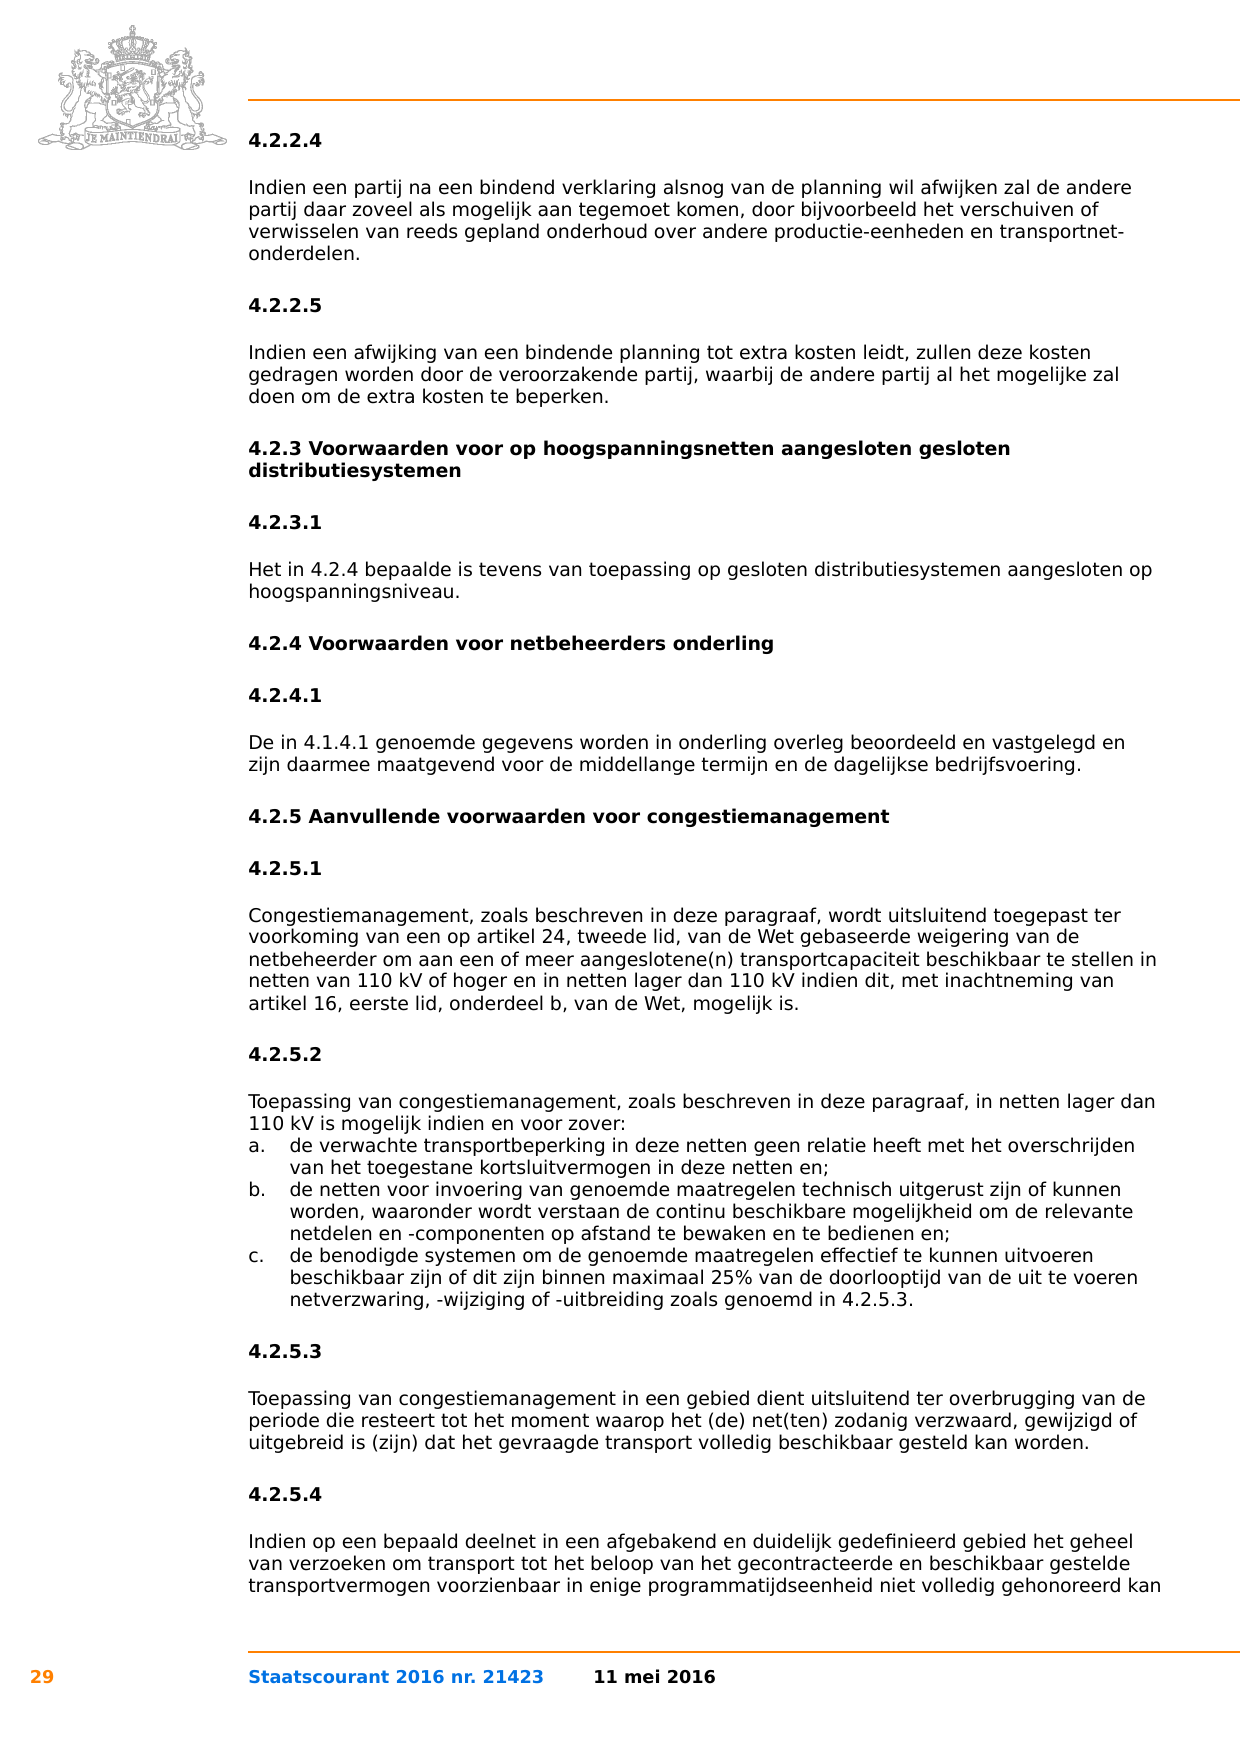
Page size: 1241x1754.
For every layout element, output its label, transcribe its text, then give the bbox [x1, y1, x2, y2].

subtitle 4.2.4 Voorwaarden voor netbeheerders onderling [248, 633, 1163, 654]
text De in 4.1.4.1 genoemde gegevens worden in onderling overleg beoordeeld en vastgelegd en zijn daarmee maatgevend voor de middellange termijn en de dagelijkse bedrijfsvoering. [248, 732, 1163, 776]
subtitle 4.2.5.3 [248, 1341, 1163, 1363]
subtitle 4.2.5.2 [248, 1044, 1163, 1066]
subtitle 4.2.3 Voorwaarden voor op hoogspanningsnetten aangesloten gesloten distributiesystemen [248, 438, 1163, 482]
subtitle 4.2.4.1 [248, 684, 1163, 707]
text Indien op een bepaald deelnet in een afgebakend en duidelijk gedefinieerd gebied het geheel van verzoeken om transport tot het beloop van het gecontracteerde en beschikbaar gestelde transportvermogen voorzienbaar in enige programmatijdseenheid niet volledig gehonoreerd kan [248, 1531, 1163, 1597]
text Toepassing van congestiemanagement, zoals beschreven in deze paragraaf, in netten lager dan 110 kV is mogelijk indien en voor zover: [248, 1091, 1163, 1135]
picture [38, 25, 227, 150]
text c. de benodigde systemen om de genoemde maatregelen effectief te kunnen uitvoeren beschikbaar zijn of dit zijn binnen maximaal 25% van de doorlooptijd van de uit te voeren netverzwaring, -wijziging of -uitbreiding zoals genoemd in 4.2.5.3. [248, 1245, 1163, 1311]
subtitle 4.2.5 Aanvullende voorwaarden voor congestiemanagement [248, 806, 1163, 827]
subtitle 4.2.5.4 [248, 1484, 1163, 1506]
subtitle 4.2.2.4 [248, 130, 1163, 152]
subtitle 4.2.3.1 [248, 512, 1163, 534]
text Het in 4.2.4 bepaalde is tevens van toepassing op gesloten distributiesystemen aangesloten op hoogspanningsniveau. [248, 559, 1163, 603]
text Indien een partij na een bindend verklaring alsnog van de planning wil afwijken zal de andere partij daar zoveel als mogelijk aan tegemoet komen, door bijvoorbeeld het verschuiven of verwisselen van reeds gepland onderhoud over andere productie-eenheden en transportnet-onderdelen. [248, 177, 1163, 265]
text Indien een afwijking van een bindende planning tot extra kosten leidt, zullen deze kosten gedragen worden door de veroorzakende partij, waarbij de andere partij al het mogelijke zal doen om de extra kosten te beperken. [248, 342, 1163, 408]
subtitle 4.2.5.1 [248, 857, 1163, 879]
text Toepassing van congestiemanagement in een gebied dient uitsluitend ter overbrugging van de periode die resteert tot het moment waarop het (de) net(ten) zodanig verzwaard, gewijzigd of uitgebreid is (zijn) dat het gevraagde transport volledig beschikbaar gesteld kan worden. [248, 1388, 1163, 1454]
text b. de netten voor invoering van genoemde maatregelen technisch uitgerust zijn of kunnen worden, waaronder wordt verstaan de continu beschikbare mogelijkheid om de relevante netdelen en -componenten op afstand te bewaken en te bedienen en; [248, 1179, 1163, 1245]
text a. de verwachte transportbeperking in deze netten geen relatie heeft met het overschrijden van het toegestane kortsluitvermogen in deze netten en; [248, 1135, 1163, 1179]
subtitle 4.2.2.5 [248, 295, 1163, 317]
text Congestiemanagement, zoals beschreven in deze paragraaf, wordt uitsluitend toegepast ter voorkoming van een op artikel 24, tweede lid, van de Wet gebaseerde weigering van de netbeheerder om aan een of meer aangeslotene(n) transportcapaciteit beschikbaar te stellen in netten van 110 kV of hoger en in netten lager dan 110 kV indien dit, met inachtneming van artikel 16, eerste lid, onderdeel b, van de Wet, mogelijk is. [248, 904, 1163, 1014]
